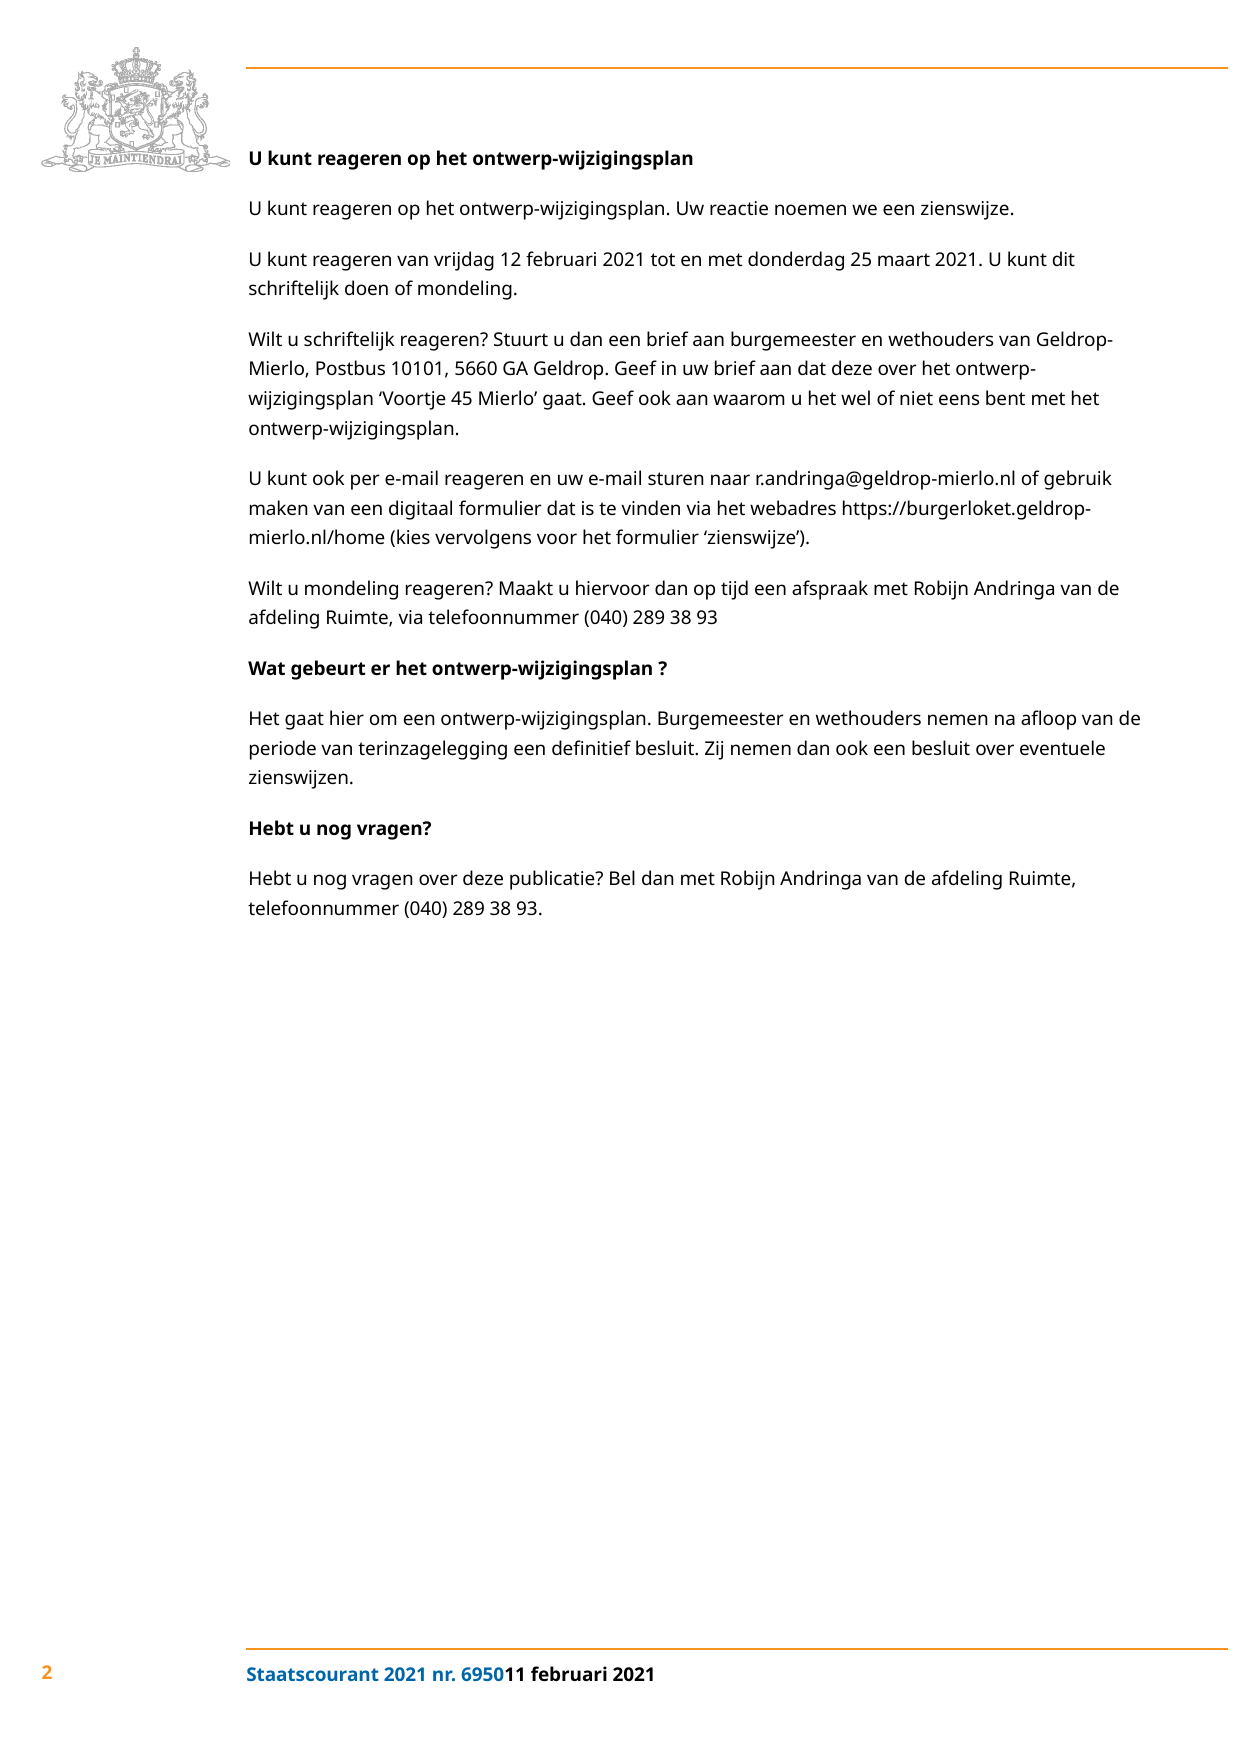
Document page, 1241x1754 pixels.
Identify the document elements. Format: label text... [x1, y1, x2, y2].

text U kunt reageren op het ontwerp-wijzigingsplan [248, 145, 1152, 171]
text U kunt reageren van vrijdag 12 februari 2021 tot en met donderdag 25 maart 2021. U kunt dit schriftelijk doen of mondeling. [248, 246, 1152, 301]
text U kunt ook per e-mail reageren en uw e-mail sturen naar r.andringa@geldrop-mierlo.nl of gebruik maken van een digitaal formulier dat is te vinden via het webadres https://burgerloket.geldrop-mierlo.nl/home (kies vervolgens voor het formulier ‘zienswijze’). [248, 465, 1152, 550]
text Wilt u schriftelijk reageren? Stuurt u dan een brief aan burgemeester en wethouders van Geldrop-Mierlo, Postbus 10101, 5660 GA Geldrop. Geef in uw brief aan dat deze over het ontwerp-wijzigingsplan ‘Voortje 45 Mierlo’ gaat. Geef ook aan waarom u het wel of niet eens bent met het ontwerp-wijzigingsplan. [248, 326, 1152, 441]
text Het gaat hier om een ontwerp-wijzigingsplan. Burgemeester en wethouders nemen na afloop van de periode van terinzagelegging een definitief besluit. Zij nemen dan ook een besluit over eventuele zienswijzen. [248, 705, 1152, 790]
text U kunt reageren op het ontwerp-wijzigingsplan. Uw reactie noemen we een zienswijze. [248, 196, 1152, 221]
text Wilt u mondeling reageren? Maakt u hiervoor dan op tijd een afspraak met Robijn Andringa van de afdeling Ruimte, via telefoonnummer (040) 289 38 93 [248, 575, 1152, 630]
text Wat gebeurt er het ontwerp-wijzigingsplan ? [248, 655, 1152, 681]
picture [41, 47, 231, 172]
text Hebt u nog vragen? [248, 815, 1152, 841]
text Hebt u nog vragen over deze publicatie? Bel dan met Robijn Andringa van de afdeling Ruimte, telefoonnummer (040) 289 38 93. [248, 865, 1152, 921]
